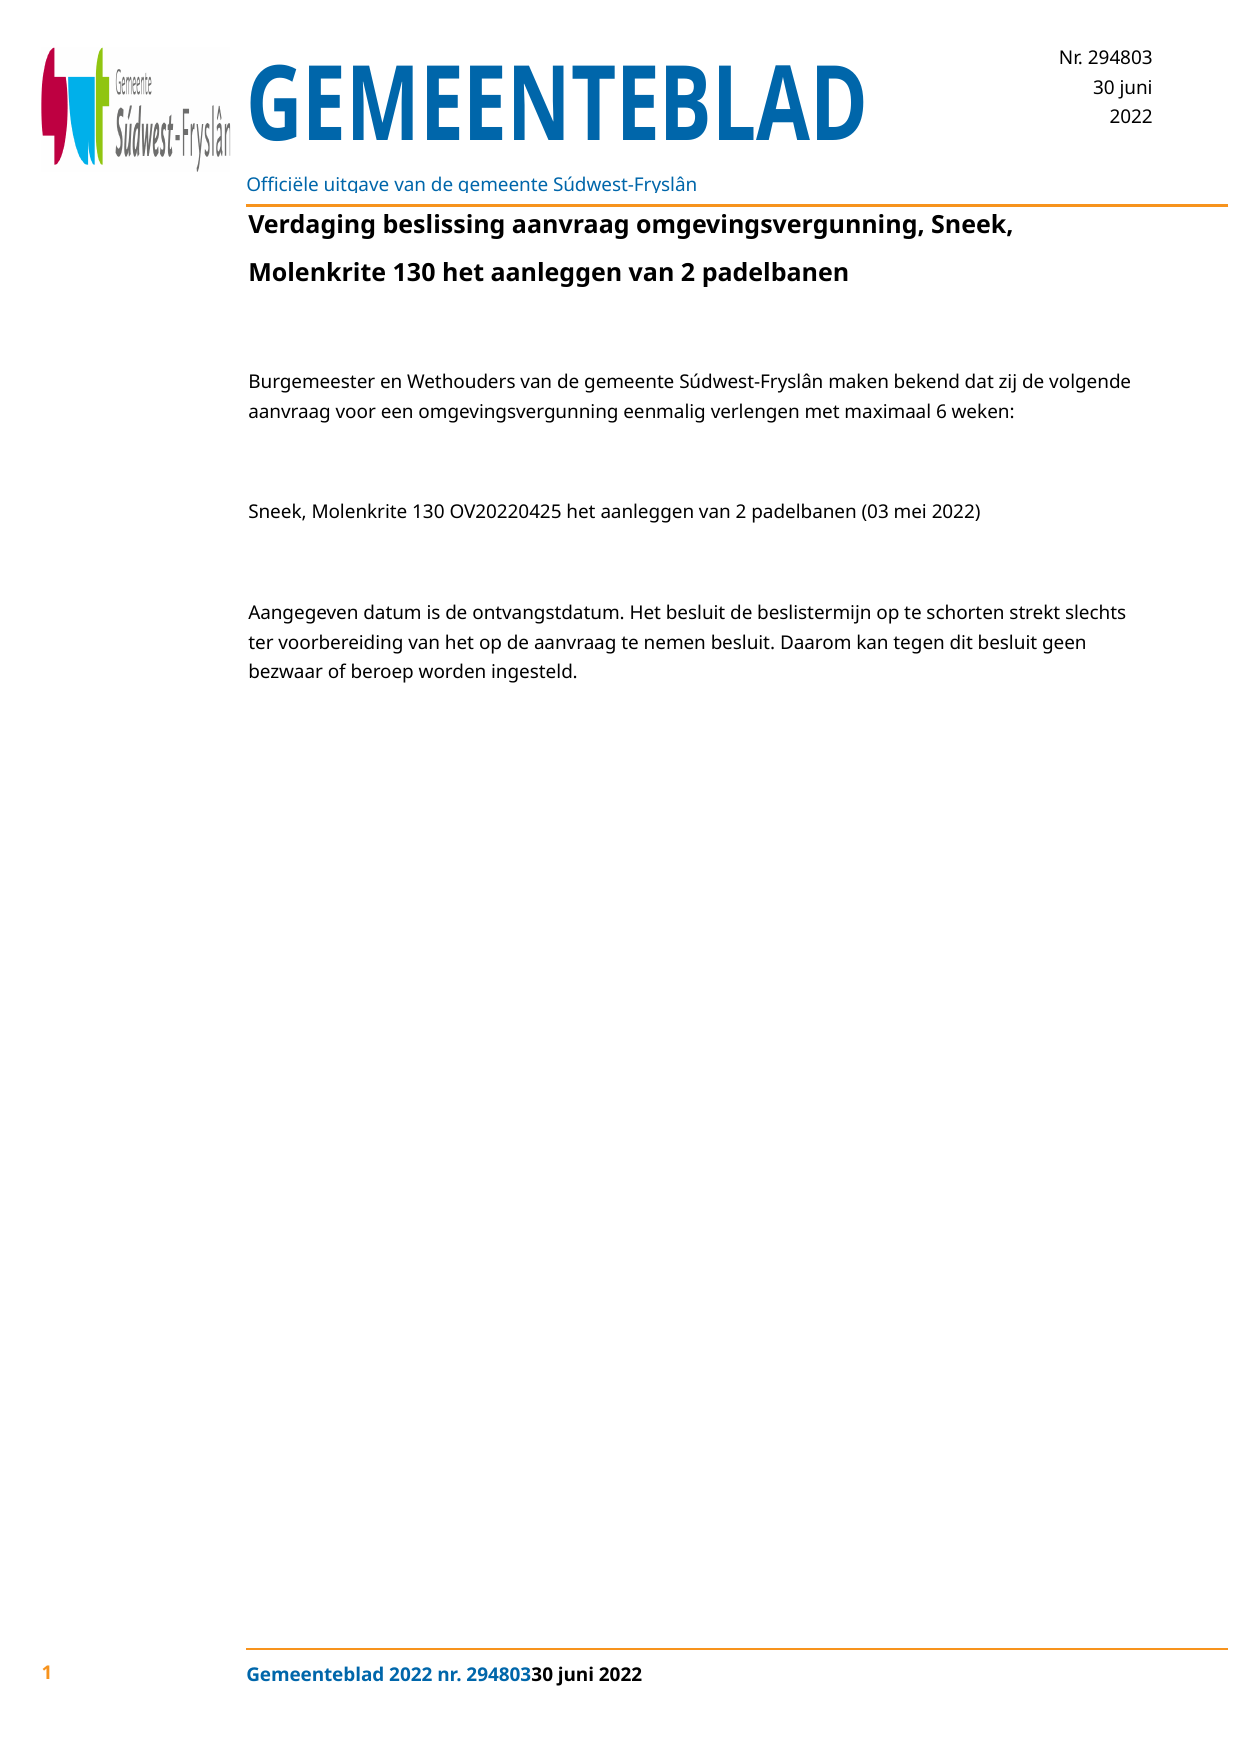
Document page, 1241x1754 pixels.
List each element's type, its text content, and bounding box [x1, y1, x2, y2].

text Sneek, Molenkrite 130 OV20220425 het aanleggen van 2 padelbanen (03 mei 2022) [248, 499, 1152, 524]
text Verdaging beslissing aanvraag omgevingsvergunning, Sneek, Molenkrite 130 het aanleggen van 2 padelbanen [248, 207, 1152, 288]
text Burgemeester en Wethouders van de gemeente Súdwest-Fryslân maken bekend dat zij de volgende aanvraag voor een omgevingsvergunning eenmalig verlengen met maximaal 6 weken: [248, 368, 1152, 424]
picture [41, 47, 231, 172]
text Aangegeven datum is de ontvangstdatum. Het besluit de beslistermijn op te schorten strekt slechts ter voorbereiding van het op de aanvraag te nemen besluit. Daarom kan tegen dit besluit geen bezwaar of beroep worden ingesteld. [248, 599, 1152, 684]
